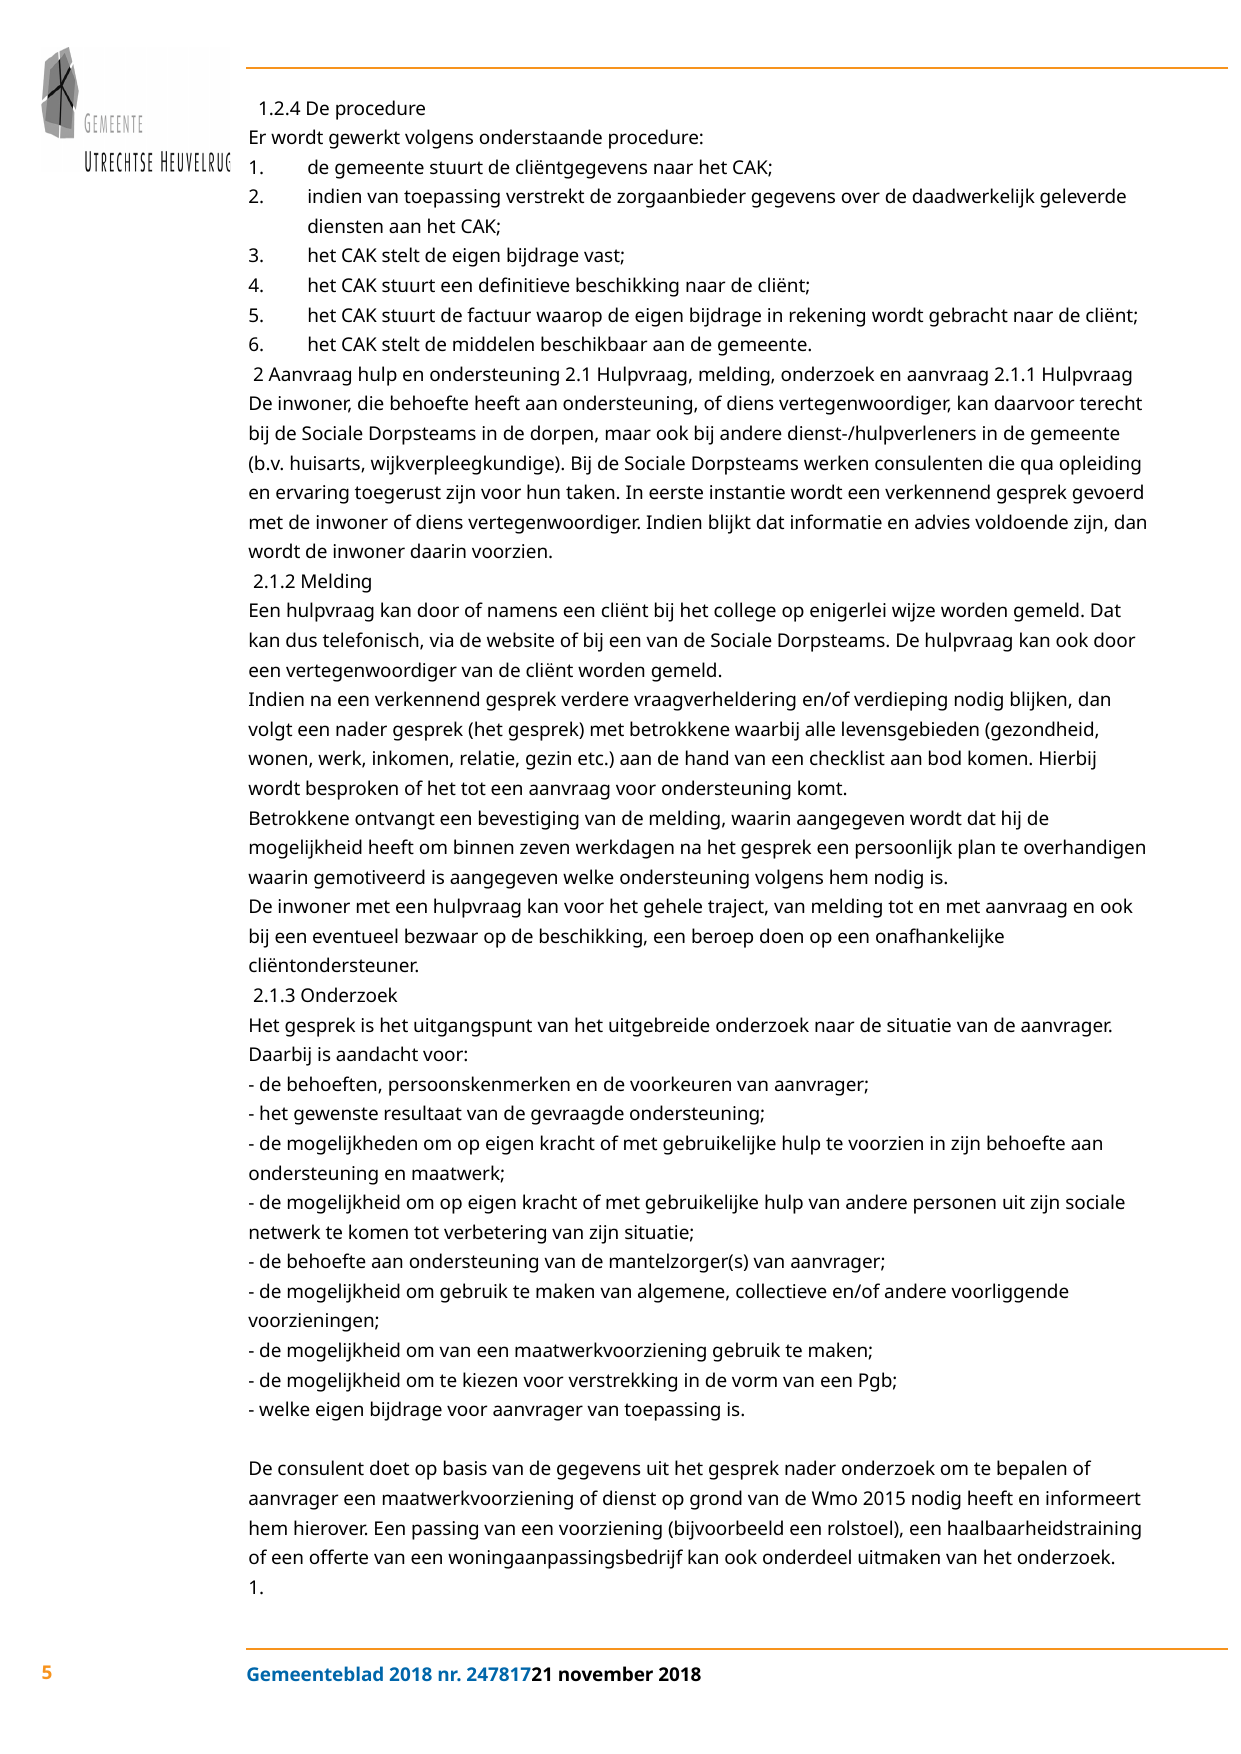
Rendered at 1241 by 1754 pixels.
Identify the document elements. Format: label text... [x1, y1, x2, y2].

text De inwoner met een hulpvraag kan voor het gehele traject, van melding tot en met aanvraag en ook bij een eventueel bezwaar op de beschikking, een beroep doen op een onafhankelijke cliëntondersteuner. [248, 893, 1152, 978]
text 2 Aanvraag hulp en ondersteuning 2.1 Hulpvraag, melding, onderzoek en aanvraag 2.1.1 Hulpvraag [248, 361, 1152, 387]
list de gemeente stuurt de cliëntgegevens naar het CAK; [248, 154, 1152, 180]
text - de mogelijkheid om te kiezen voor verstrekking in de vorm van een Pgb; [248, 1367, 1152, 1393]
text - de mogelijkheid om gebruik te maken van algemene, collectieve en/of andere voorliggende voorzieningen; [248, 1278, 1152, 1333]
text - welke eigen bijdrage voor aanvrager van toepassing is. [248, 1396, 1152, 1422]
text - het gewenste resultaat van de gevraagde ondersteuning; [248, 1101, 1152, 1126]
text De inwoner, die behoefte heeft aan ondersteuning, of diens vertegenwoordiger, kan daarvoor terecht bij de Sociale Dorpsteams in de dorpen, maar ook bij andere dienst-/hulpverleners in de gemeente (b.v. huisarts, wijkverpleegkundige). Bij de Sociale Dorpsteams werken consulenten die qua opleiding en ervaring toegerust zijn voor hun taken. In eerste instantie wordt een verkennend gesprek gevoerd met de inwoner of diens vertegenwoordiger. Indien blijkt dat informatie en advies voldoende zijn, dan wordt de inwoner daarin voorzien. [248, 391, 1152, 564]
text Betrokkene ontvangt een bevestiging van de melding, waarin aangegeven wordt dat hij de mogelijkheid heeft om binnen zeven werkdagen na het gesprek een persoonlijk plan te overhandigen waarin gemotiveerd is aangegeven welke ondersteuning volgens hem nodig is. [248, 805, 1152, 890]
text 2.1.2 Melding [248, 568, 1152, 594]
text - de mogelijkheid om van een maatwerkvoorziening gebruik te maken; [248, 1337, 1152, 1363]
text - de behoeften, persoonskenmerken en de voorkeuren van aanvrager; [248, 1071, 1152, 1097]
text Het gesprek is het uitgangspunt van het uitgebreide onderzoek naar de situatie van de aanvrager. Daarbij is aandacht voor: [248, 1012, 1152, 1067]
text - de mogelijkheid om op eigen kracht of met gebruikelijke hulp van andere personen uit zijn sociale netwerk te komen tot verbetering van zijn situatie; [248, 1189, 1152, 1245]
list het CAK stuurt de factuur waarop de eigen bijdrage in rekening wordt gebracht naar de cliënt; [248, 302, 1152, 328]
list indien van toepassing verstrekt de zorgaanbieder gegevens over de daadwerkelijk geleverde diensten aan het CAK; [248, 183, 1152, 239]
text 1.2.4 De procedure [248, 95, 1152, 121]
text Er wordt gewerkt volgens onderstaande procedure: [248, 124, 1152, 150]
text 2.1.3 Onderzoek [248, 982, 1152, 1008]
picture [41, 47, 231, 172]
list het CAK stelt de eigen bijdrage vast; [248, 243, 1152, 268]
text Een hulpvraag kan door of namens een cliënt bij het college op enigerlei wijze worden gemeld. Dat kan dus telefonisch, via de website of bij een van de Sociale Dorpsteams. De hulpvraag kan ook door een vertegenwoordiger van de cliënt worden gemeld. [248, 598, 1152, 683]
text - de mogelijkheden om op eigen kracht of met gebruikelijke hulp te voorzien in zijn behoefte aan ondersteuning en maatwerk; [248, 1130, 1152, 1186]
list het CAK stelt de middelen beschikbaar aan de gemeente. [248, 331, 1152, 357]
text De consulent doet op basis van de gegevens uit het gesprek nader onderzoek om te bepalen of aanvrager een maatwerkvoorziening of dienst op grond van de Wmo 2015 nodig heeft en informeert hem hierover. Een passing van een voorziening (bijvoorbeeld een rolstoel), een haalbaarheidstraining of een offerte van een woningaanpassingsbedrijf kan ook onderdeel uitmaken van het onderzoek. [248, 1456, 1152, 1570]
text - de behoefte aan ondersteuning van de mantelzorger(s) van aanvrager; [248, 1248, 1152, 1274]
list het CAK stuurt een definitieve beschikking naar de cliënt; [248, 272, 1152, 298]
text Indien na een verkennend gesprek verdere vraagverheldering en/of verdieping nodig blijken, dan volgt een nader gesprek (het gesprek) met betrokkene waarbij alle levensgebieden (gezondheid, wonen, werk, inkomen, relatie, gezin etc.) aan de hand van een checklist aan bod komen. Hierbij wordt besproken of het tot een aanvraag voor ondersteuning komt. [248, 686, 1152, 801]
